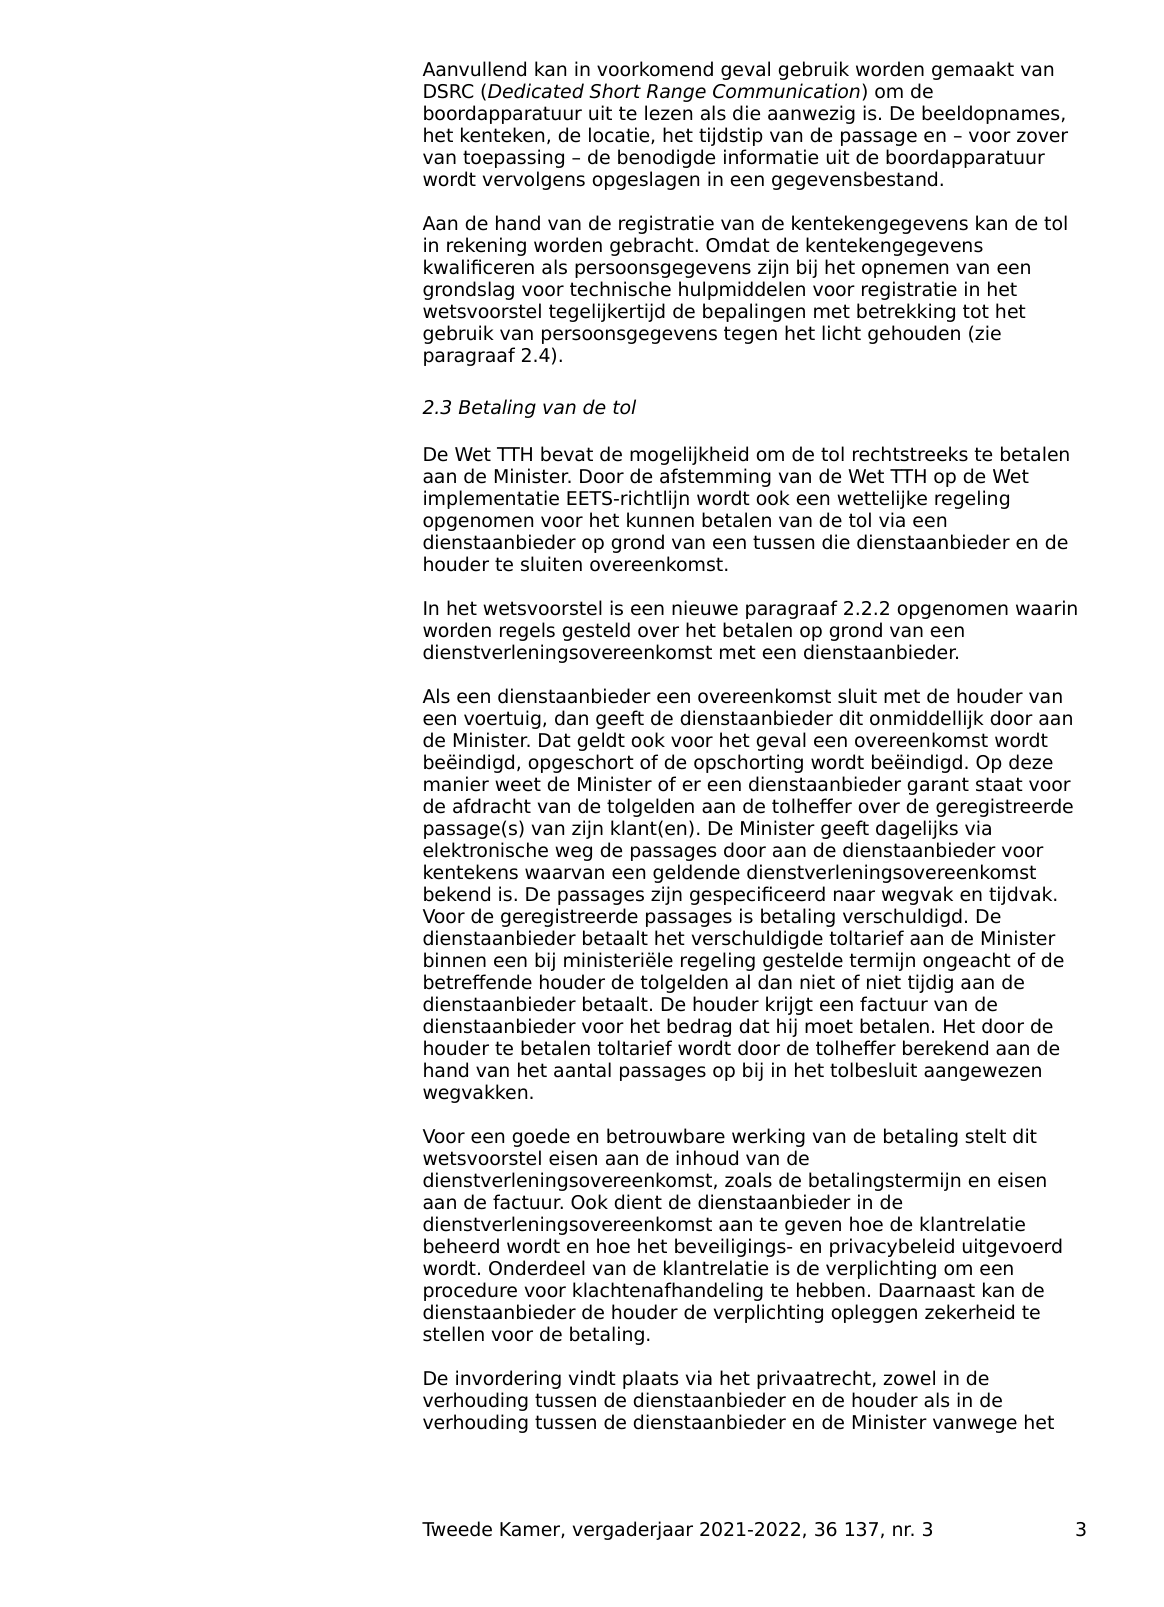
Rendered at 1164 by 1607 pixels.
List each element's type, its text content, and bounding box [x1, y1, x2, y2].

text Voor een goede en betrouwbare werking van de betaling stelt dit wetsvoorstel eisen aan de inhoud van de dienstverleningsovereenkomst, zoals de betalingstermijn en eisen aan de factuur. Ook dient de dienstaanbieder in de dienstverleningsovereenkomst aan te geven hoe de klantrelatie beheerd wordt en hoe het beveiligings- en privacybeleid uitgevoerd wordt. Onderdeel van de klantrelatie is de verplichting om een procedure voor klachtenafhandeling te hebben. Daarnaast kan de dienstaanbieder de houder de verplichting opleggen zekerheid te stellen voor de betaling. [422, 1126, 1087, 1346]
text De Wet TTH bevat de mogelijkheid om de tol rechtstreeks te betalen aan de Minister. Door de afstemming van de Wet TTH op de Wet implementatie EETS-richtlijn wordt ook een wettelijke regeling opgenomen voor het kunnen betalen van de tol via een dienstaanbieder op grond van een tussen die dienstaanbieder en de houder te sluiten overeenkomst. [422, 444, 1087, 576]
subtitle 2.3 Betaling van de tol [422, 397, 1087, 419]
text In het wetsvoorstel is een nieuwe paragraaf 2.2.2 opgenomen waarin worden regels gesteld over het betalen op grond van een dienstverleningsovereenkomst met een dienstaanbieder. [422, 598, 1087, 664]
text Aan de hand van de registratie van de kentekengegevens kan de tol in rekening worden gebracht. Omdat de kentekengegevens kwalificeren als persoonsgegevens zijn bij het opnemen van een grondslag voor technische hulpmiddelen voor registratie in het wetsvoorstel tegelijkertijd de bepalingen met betrekking tot het gebruik van persoonsgegevens tegen het licht gehouden (zie paragraaf 2.4). [422, 213, 1087, 367]
text Als een dienstaanbieder een overeenkomst sluit met de houder van een voertuig, dan geeft de dienstaanbieder dit onmiddellijk door aan de Minister. Dat geldt ook voor het geval een overeenkomst wordt beëindigd, opgeschort of de opschorting wordt beëindigd. Op deze manier weet de Minister of er een dienstaanbieder garant staat voor de afdracht van de tolgelden aan de tolheffer over de geregistreerde passage(s) van zijn klant(en). De Minister geeft dagelijks via elektronische weg de passages door aan de dienstaanbieder voor kentekens waarvan een geldende dienstverleningsovereenkomst bekend is. De passages zijn gespecificeerd naar wegvak en tijdvak. Voor de geregistreerde passages is betaling verschuldigd. De dienstaanbieder betaalt het verschuldigde toltarief aan de Minister binnen een bij ministeriële regeling gestelde termijn ongeacht of de betreffende houder de tolgelden al dan niet of niet tijdig aan de dienstaanbieder betaalt. De houder krijgt een factuur van de dienstaanbieder voor het bedrag dat hij moet betalen. Het door de houder te betalen toltarief wordt door de tolheffer berekend aan de hand van het aantal passages op bij in het tolbesluit aangewezen wegvakken. [422, 686, 1087, 1104]
text Aanvullend kan in voorkomend geval gebruik worden gemaakt van DSRC (Dedicated Short Range Communication) om de boordapparatuur uit te lezen als die aanwezig is. De beeldopnames, het kenteken, de locatie, het tijdstip van de passage en – voor zover van toepassing – de benodigde informatie uit de boordapparatuur wordt vervolgens opgeslagen in een gegevensbestand. [422, 59, 1087, 191]
text De invordering vindt plaats via het privaatrecht, zowel in de verhouding tussen de dienstaanbieder en de houder als in de verhouding tussen de dienstaanbieder en de Minister vanwege het [422, 1368, 1087, 1434]
